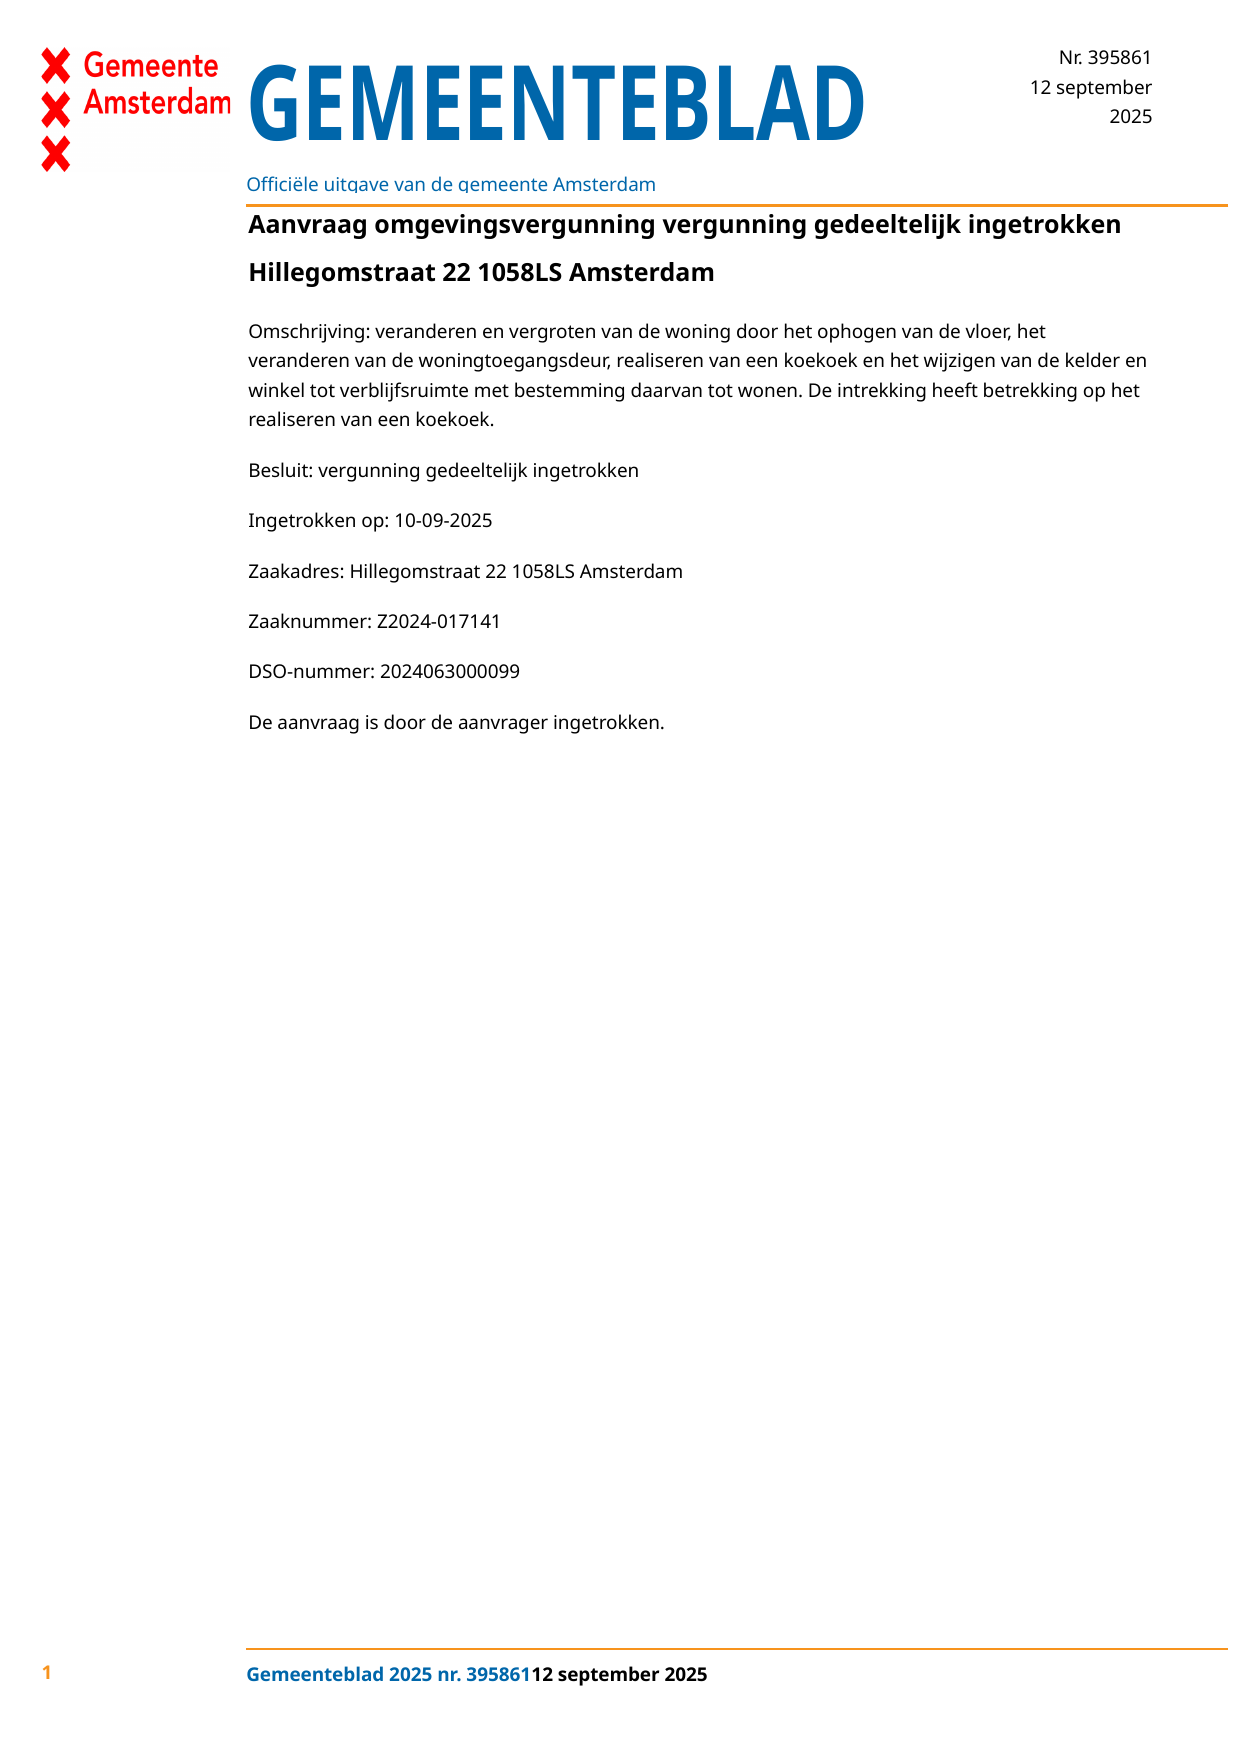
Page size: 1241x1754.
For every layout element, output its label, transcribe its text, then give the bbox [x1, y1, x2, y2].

text DSO-nummer: 2024063000099 [248, 659, 1152, 684]
text Aanvraag omgevingsvergunning vergunning gedeeltelijk ingetrokken Hillegomstraat 22 1058LS Amsterdam [248, 207, 1152, 288]
text De aanvraag is door de aanvrager ingetrokken. [248, 709, 1152, 735]
text Omschrijving: veranderen en vergroten van de woning door het ophogen van de vloer, het veranderen van de woningtoegangsdeur, realiseren van een koekoek en het wijzigen van de kelder en winkel tot verblijfsruimte met bestemming daarvan tot wonen. De intrekking heeft betrekking op het realiseren van een koekoek. [248, 318, 1152, 432]
text Besluit: vergunning gedeeltelijk ingetrokken [248, 457, 1152, 483]
text Ingetrokken op: 10-09-2025 [248, 507, 1152, 533]
text Zaakadres: Hillegomstraat 22 1058LS Amsterdam [248, 558, 1152, 584]
text Zaaknummer: Z2024-017141 [248, 608, 1152, 634]
picture [41, 47, 231, 172]
